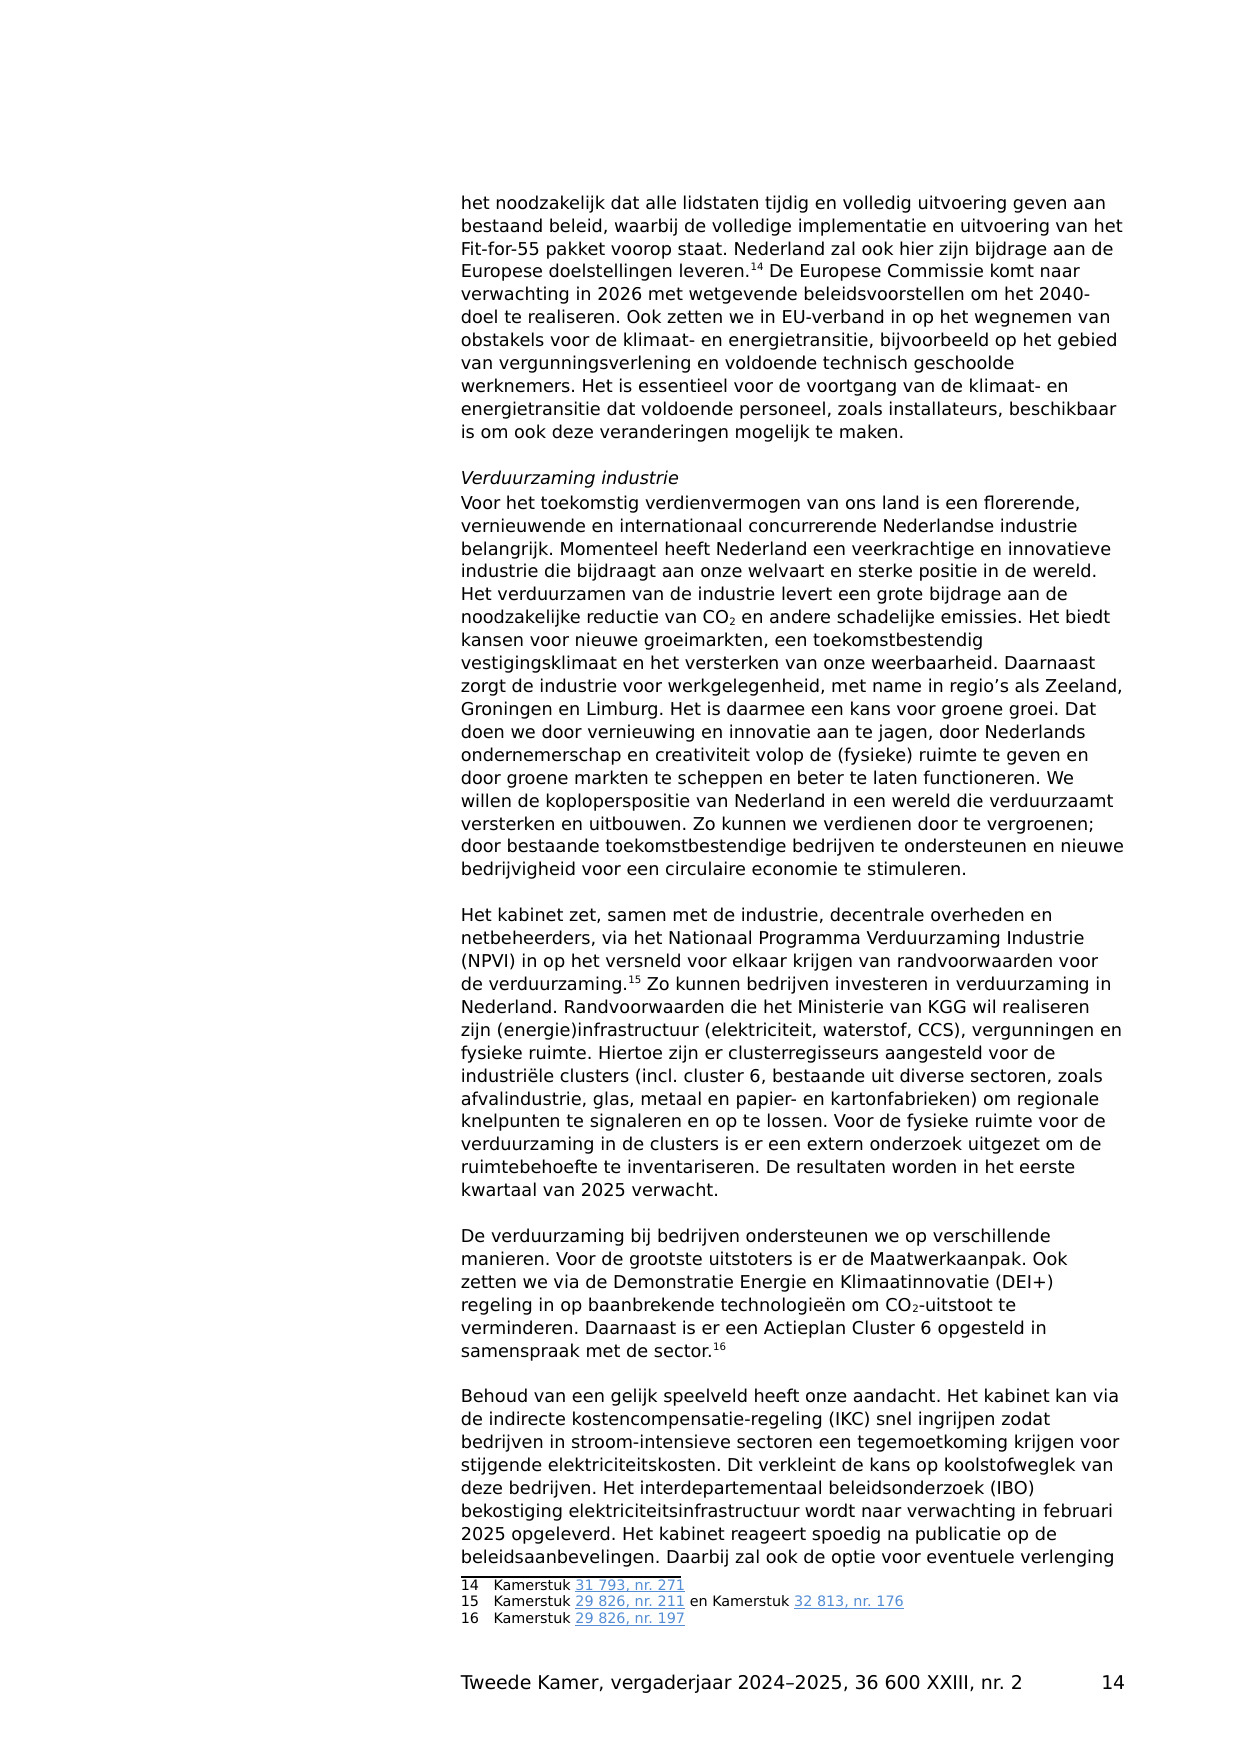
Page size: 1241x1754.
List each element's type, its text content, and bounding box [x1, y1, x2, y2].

text __Kamerstuk 29 826, nr. 197 [461, 1610, 1125, 1627]
text __Kamerstuk 29 826, nr. 211 en Kamerstuk 32 813, nr. 176 [461, 1593, 1125, 1610]
text Het kabinet zet, samen met de industrie, decentrale overheden en netbeheerders, via het Nationaal Programma Verduurzaming Industrie (NPVI) in op het versneld voor elkaar krijgen van randvoorwaarden voor de verduurzaming. Zo kunnen bedrijven investeren in verduurzaming in Nederland. Randvoorwaarden die het Ministerie van KGG wil realiseren zijn (energie)infrastructuur (elektriciteit, waterstof, CCS), vergunningen en fysieke ruimte. Hiertoe zijn er clusterregisseurs aangesteld voor de industriële clusters (incl. cluster 6, bestaande uit diverse sectoren, zoals afvalindustrie, glas, metaal en papier- en kartonfabrieken) om regionale knelpunten te signaleren en op te lossen. Voor de fysieke ruimte voor de verduurzaming in de clusters is er een extern onderzoek uitgezet om de ruimtebehoefte te inventariseren. De resultaten worden in het eerste kwartaal van 2025 verwacht. [461, 903, 1125, 1201]
text het noodzakelijk dat alle lidstaten tijdig en volledig uitvoering geven aan bestaand beleid, waarbij de volledige implementatie en uitvoering van het Fit-for-55 pakket voorop staat. Nederland zal ook hier zijn bijdrage aan de Europese doelstellingen leveren. De Europese Commissie komt naar verwachting in 2026 met wetgevende beleidsvoorstellen om het 2040-doel te realiseren. Ook zetten we in EU-verband in op het wegnemen van obstakels voor de klimaat- en energietransitie, bijvoorbeeld op het gebied van vergunningsverlening en voldoende technisch geschoolde werknemers. Het is essentieel voor de voortgang van de klimaat- en energietransitie dat voldoende personeel, zoals installateurs, beschikbaar is om ook deze veranderingen mogelijk te maken. [461, 191, 1125, 443]
text Voor het toekomstig verdienvermogen van ons land is een florerende, vernieuwende en internationaal concurrerende Nederlandse industrie belangrijk. Momenteel heeft Nederland een veerkrachtige en innovatieve industrie die bijdraagt aan onze welvaart en sterke positie in de wereld. Het verduurzamen van de industrie levert een grote bijdrage aan de noodzakelijke reductie van CO2 en andere schadelijke emissies. Het biedt kansen voor nieuwe groeimarkten, een toekomstbestendig vestigingsklimaat en het versterken van onze weerbaarheid. Daarnaast zorgt de industrie voor werkgelegenheid, met name in regio’s als Zeeland, Groningen en Limburg. Het is daarmee een kans voor groene groei. Dat doen we door vernieuwing en innovatie aan te jagen, door Nederlands ondernemerschap en creativiteit volop de (fysieke) ruimte te geven en door groene markten te scheppen en beter te laten functioneren. We willen de koploperspositie van Nederland in een wereld die verduurzaamt versterken en uitbouwen. Zo kunnen we verdienen door te vergroenen; door bestaande toekomstbestendige bedrijven te ondersteunen en nieuwe bedrijvigheid voor een circulaire economie te stimuleren. [461, 491, 1125, 880]
text Behoud van een gelijk speelveld heeft onze aandacht. Het kabinet kan via de indirecte kostencompensatie-regeling (IKC) snel ingrijpen zodat bedrijven in stroom-intensieve sectoren een tegemoetkoming krijgen voor stijgende elektriciteitskosten. Dit verkleint de kans op koolstofweglek van deze bedrijven. Het interdepartementaal beleidsonderzoek (IBO) bekostiging elektriciteitsinfrastructuur wordt naar verwachting in februari 2025 opgeleverd. Het kabinet reageert spoedig na publicatie op de beleidsaanbevelingen. Daarbij zal ook de optie voor eventuele verlenging [461, 1384, 1125, 1568]
text Verduurzaming industrie [461, 466, 1125, 489]
text De verduurzaming bij bedrijven ondersteunen we op verschillende manieren. Voor de grootste uitstoters is er de Maatwerkaanpak. Ook zetten we via de Demonstratie Energie en Klimaatinnovatie (DEI+) regeling in op baanbrekende technologieën om CO2-uitstoot te verminderen. Daarnaast is er een Actieplan Cluster 6 opgesteld in samenspraak met de sector. [461, 1224, 1125, 1362]
text __Kamerstuk 31 793, nr. 271 [461, 1577, 1125, 1593]
